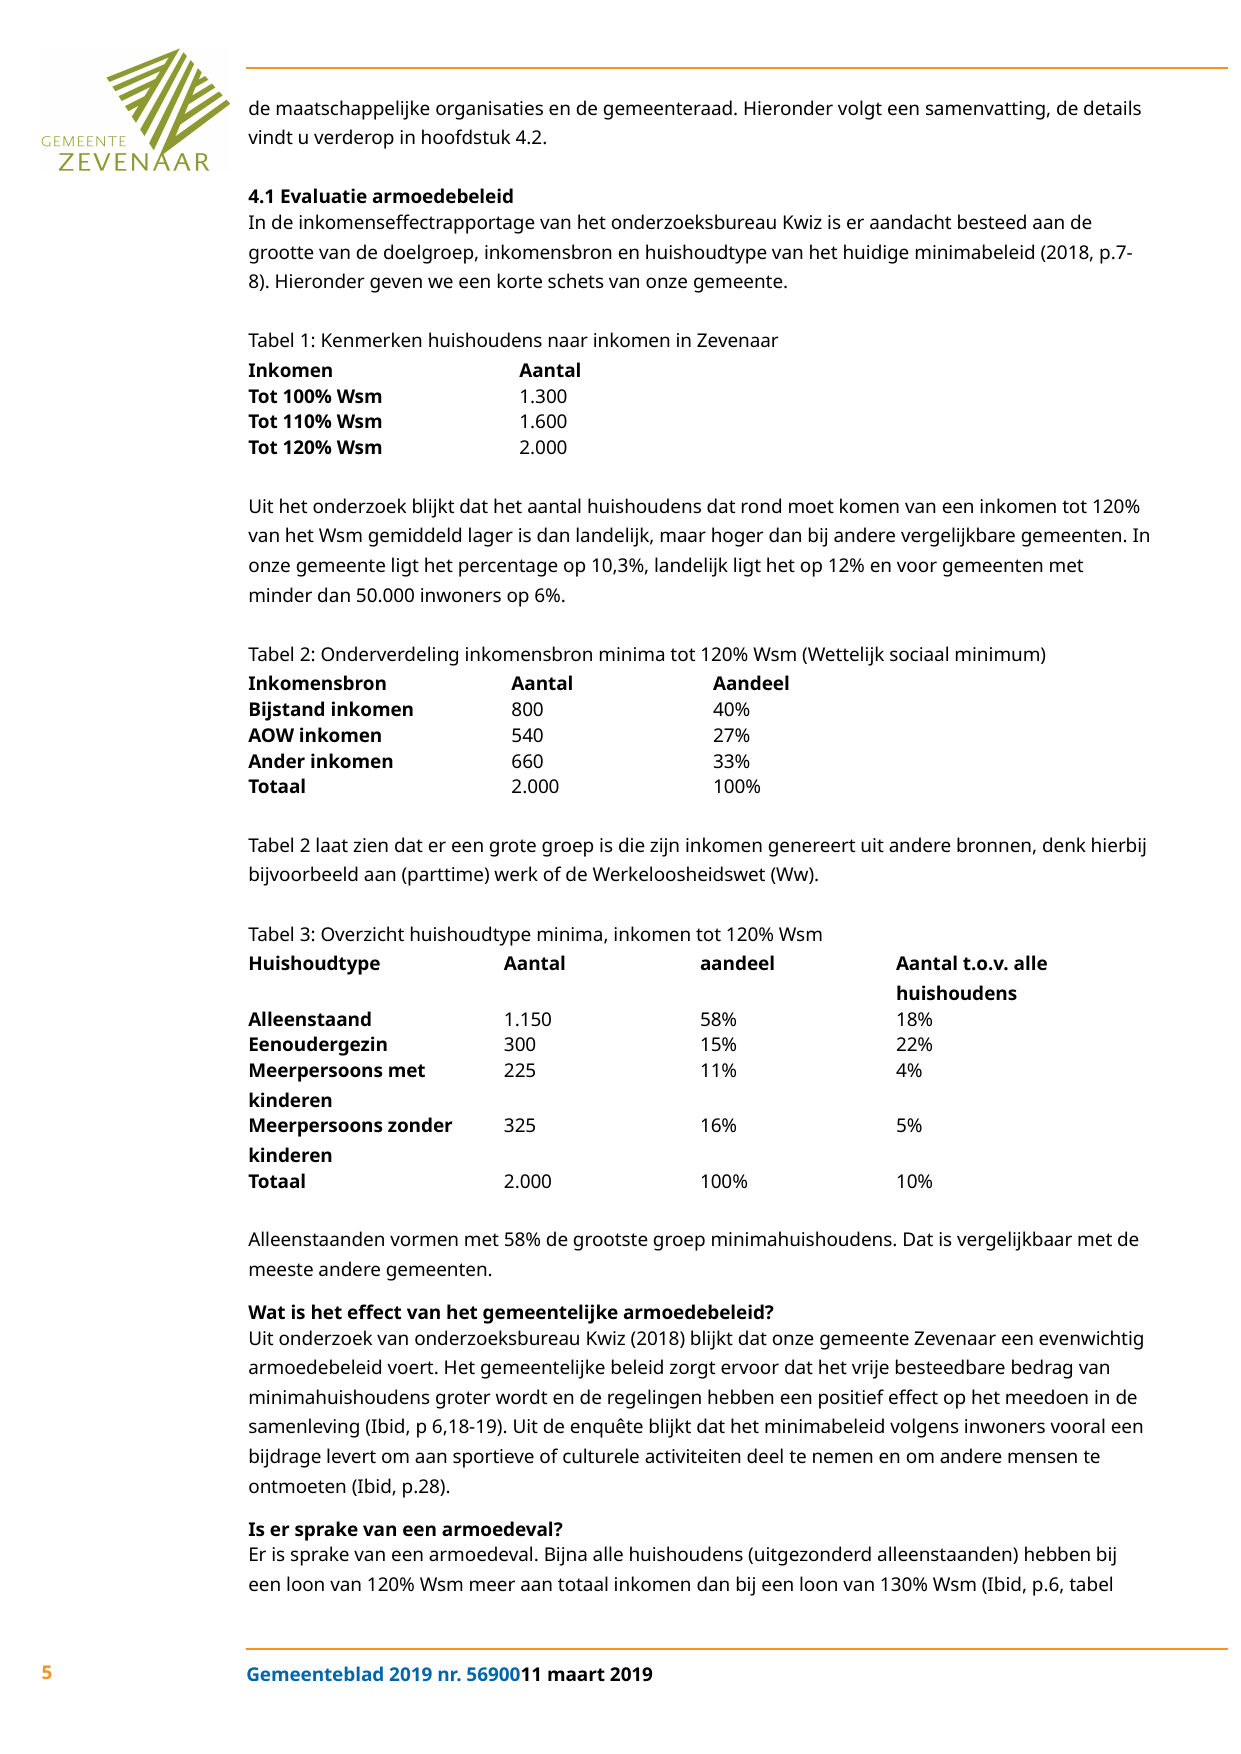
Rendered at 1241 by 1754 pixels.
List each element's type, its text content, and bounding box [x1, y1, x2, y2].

table_cell Tot 110% Wsm [248, 409, 519, 434]
table_cell Eenoudergezin [248, 1032, 504, 1057]
table_cell 15% [700, 1032, 896, 1057]
table_cell Totaal [248, 774, 511, 799]
text Tabel 2 laat zien dat er een grote groep is die zijn inkomen genereert uit andere bronnen, denk hierbij bijvoorbeeld aan (parttime) werk of de Werkeloosheidswet (Ww). [248, 832, 1152, 887]
table_header Aantal [504, 951, 700, 1006]
table_cell AOW inkomen [248, 722, 511, 748]
table_cell 1.600 [519, 409, 1152, 434]
table_cell Tot 100% Wsm [248, 383, 519, 409]
table_cell 540 [511, 722, 713, 748]
picture [41, 47, 231, 172]
table_header Huishoudtype [248, 951, 504, 1006]
text In de inkomenseffectrapportage van het onderzoeksbureau Kwiz is er aandacht besteed aan de grootte van de doelgroep, inkomensbron en huishoudtype van het huidige minimabeleid (2018, p.7-8). Hieronder geven we een korte schets van onze gemeente. [248, 209, 1152, 294]
table_cell 100% [700, 1168, 896, 1194]
table_cell Meerpersoons zonder kinderen [248, 1113, 504, 1168]
table_cell Totaal [248, 1168, 504, 1194]
table_cell Tot 120% Wsm [248, 435, 519, 460]
table_header Aantal [511, 671, 713, 696]
text Uit onderzoek van onderzoeksbureau Kwiz (2018) blijkt dat onze gemeente Zevenaar een evenwichtig armoedebeleid voert. Het gemeentelijke beleid zorgt ervoor dat het vrije besteedbare bedrag van minimahuishoudens groter wordt en de regelingen hebben een positief effect op het meedoen in de samenleving (Ibid, p 6,18-19). Uit de enquête blijkt dat het minimabeleid volgens inwoners vooral een bijdrage levert om aan sportieve of culturele activiteiten deel te nemen en om andere mensen te ontmoeten (Ibid, p.28). [248, 1325, 1152, 1498]
table_header Inkomen [248, 357, 519, 383]
table_cell 18% [896, 1006, 1152, 1032]
table_cell Ander inkomen [248, 748, 511, 773]
table_cell 800 [511, 696, 713, 722]
table_cell 11% [700, 1057, 896, 1113]
table_header Inkomensbron [248, 671, 511, 696]
text Tabel 2: Onderverdeling inkomensbron minima tot 120% Wsm (Wettelijk sociaal minimum) [248, 641, 1152, 667]
text Tabel 3: Overzicht huishoudtype minima, inkomen tot 120% Wsm [248, 921, 1152, 947]
text Wat is het effect van het gemeentelijke armoedebeleid? [248, 1299, 1152, 1325]
table_header Aandeel [713, 671, 1152, 696]
table_cell 225 [504, 1057, 700, 1113]
text Uit het onderzoek blijkt dat het aantal huishoudens dat rond moet komen van een inkomen tot 120% van het Wsm gemiddeld lager is dan landelijk, maar hoger dan bij andere vergelijkbare gemeenten. In onze gemeente ligt het percentage op 10,3%, landelijk ligt het op 12% en voor gemeenten met minder dan 50.000 inwoners op 6%. [248, 493, 1152, 607]
text Er is sprake van een armoedeval. Bijna alle huishoudens (uitgezonderd alleenstaanden) hebben bij een loon van 120% Wsm meer aan totaal inkomen dan bij een loon van 130% Wsm (Ibid, p.6, tabel [248, 1542, 1152, 1597]
table_cell 10% [896, 1168, 1152, 1194]
table_cell 40% [713, 696, 1152, 722]
table_cell Alleenstaand [248, 1006, 504, 1032]
table_cell 1.150 [504, 1006, 700, 1032]
text Alleenstaanden vormen met 58% de grootste groep minimahuishoudens. Dat is vergelijkbaar met de meeste andere gemeenten. [248, 1226, 1152, 1282]
table_cell 660 [511, 748, 713, 773]
table_cell 5% [896, 1113, 1152, 1168]
text de maatschappelijke organisaties en de gemeenteraad. Hieronder volgt een samenvatting, de details vindt u verderop in hoofdstuk 4.2. [248, 95, 1152, 150]
text 4.1 Evaluatie armoedebeleid [248, 183, 1152, 209]
text Is er sprake van een armoedeval? [248, 1516, 1152, 1542]
table_cell 27% [713, 722, 1152, 748]
table_cell 325 [504, 1113, 700, 1168]
table_cell Bijstand inkomen [248, 696, 511, 722]
table_header Aantal t.o.v. alle huishoudens [896, 951, 1152, 1006]
table_header Aantal [519, 357, 1152, 383]
table_cell 100% [713, 774, 1152, 799]
table_cell 2.000 [504, 1168, 700, 1194]
table_cell Meerpersoons met kinderen [248, 1057, 504, 1113]
table_cell 300 [504, 1032, 700, 1057]
table_header aandeel [700, 951, 896, 1006]
table_cell 33% [713, 748, 1152, 773]
table_cell 16% [700, 1113, 896, 1168]
text Tabel 1: Kenmerken huishoudens naar inkomen in Zevenaar [248, 328, 1152, 353]
table_cell 2.000 [511, 774, 713, 799]
table_cell 2.000 [519, 435, 1152, 460]
table_cell 22% [896, 1032, 1152, 1057]
table_cell 58% [700, 1006, 896, 1032]
table_cell 1.300 [519, 383, 1152, 409]
table_cell 4% [896, 1057, 1152, 1113]
